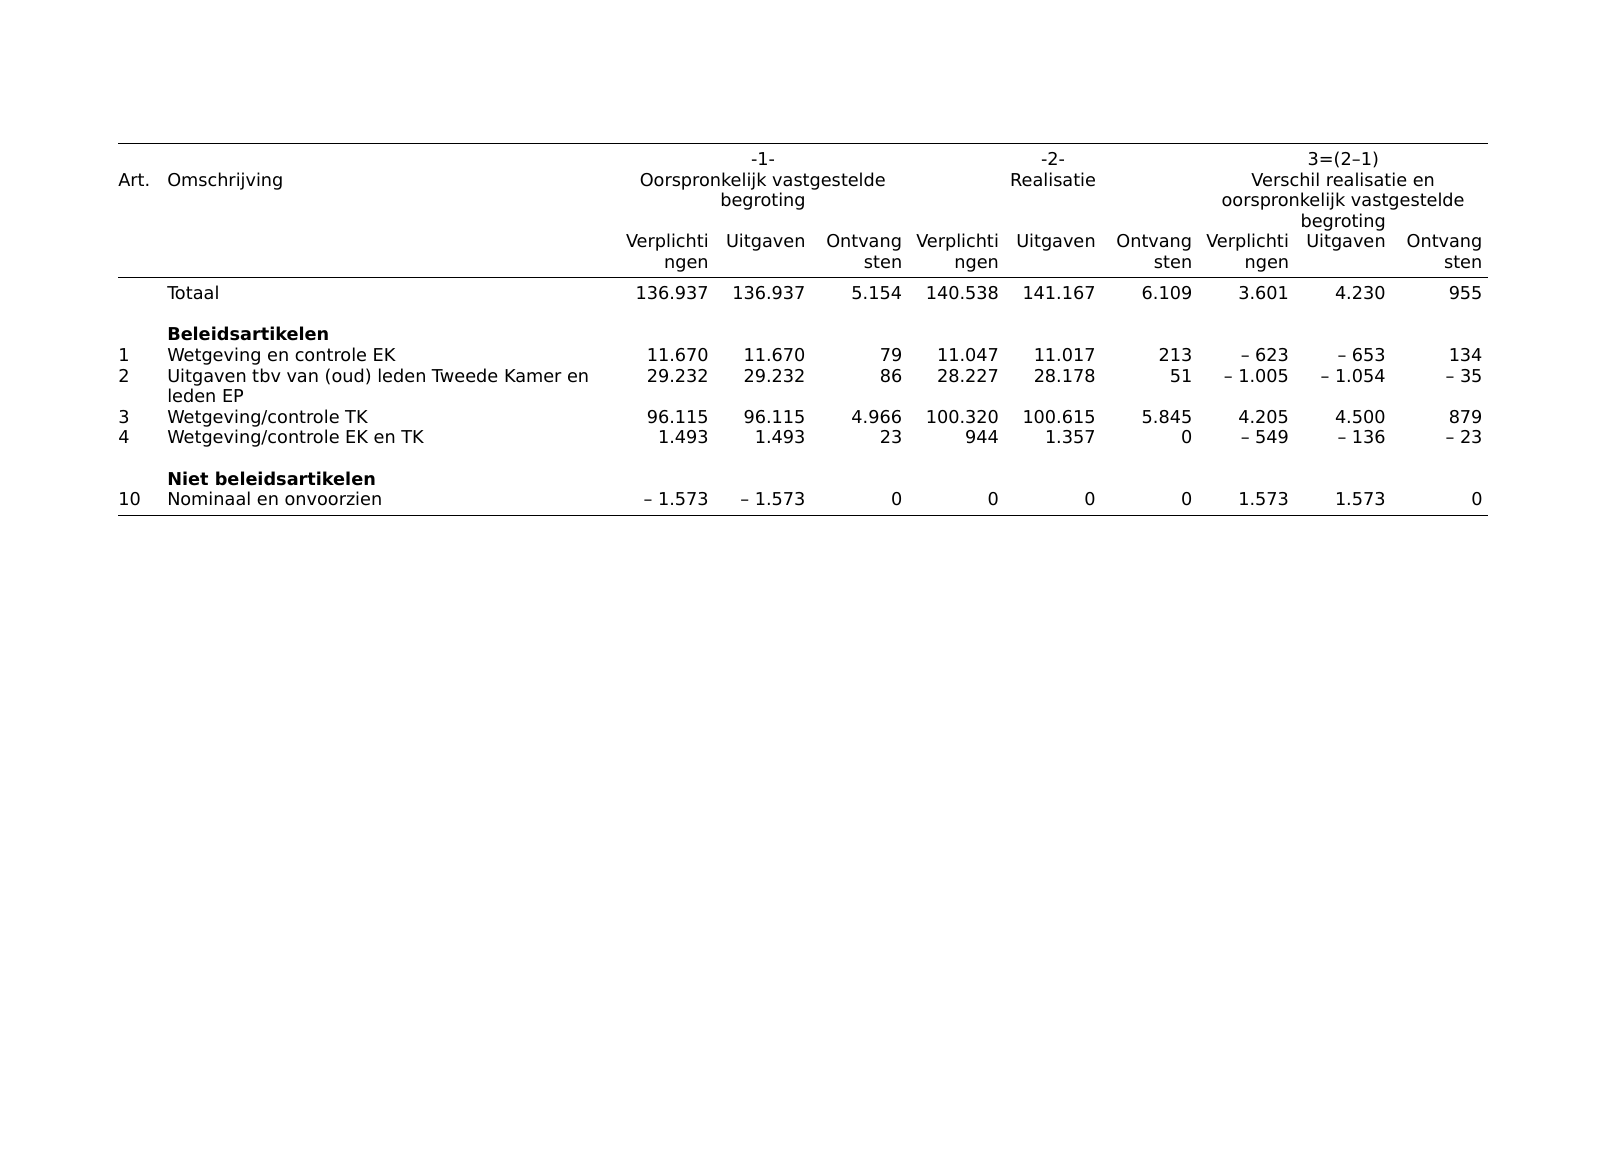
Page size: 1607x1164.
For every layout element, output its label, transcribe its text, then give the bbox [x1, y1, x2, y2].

table_cell 11.047 [908, 345, 1004, 366]
table_cell 86 [811, 366, 908, 407]
table_cell [1295, 324, 1391, 345]
table_cell [1101, 448, 1198, 469]
table_cell 944 [908, 428, 1004, 448]
table_cell 0 [1005, 489, 1101, 514]
table_cell Ontvangsten [811, 231, 908, 277]
table_cell – 23 [1391, 428, 1488, 448]
table_header -2- [908, 144, 1198, 169]
table_cell [908, 324, 1004, 345]
table_header [161, 144, 618, 169]
table_cell [1295, 448, 1391, 469]
table_cell 51 [1101, 366, 1198, 407]
table_cell [1295, 469, 1391, 489]
table_cell 100.320 [908, 407, 1004, 427]
table_cell 4 [118, 428, 161, 448]
table_cell [118, 469, 161, 489]
table_cell Beleidsartikelen [161, 324, 618, 345]
table_cell Verplichtingen [1198, 231, 1295, 277]
table_cell 0 [1391, 489, 1488, 514]
table_cell [1005, 469, 1101, 489]
table_cell 0 [811, 489, 908, 514]
table_cell [1391, 469, 1488, 489]
table_cell 213 [1101, 345, 1198, 366]
table_cell – 623 [1198, 345, 1295, 366]
table_cell [118, 448, 161, 469]
table_cell 1.357 [1005, 428, 1101, 448]
table_cell 3.601 [1198, 278, 1295, 304]
table_cell [1005, 304, 1101, 324]
table_cell Wetgeving/controle EK en TK [161, 428, 618, 448]
table_cell 0 [908, 489, 1004, 514]
table_cell Verplichtingen [908, 231, 1004, 277]
table_cell Uitgaven tbv van (oud) leden Tweede Kamer en leden EP [161, 366, 618, 407]
table_cell [118, 231, 161, 277]
table_cell 4.966 [811, 407, 908, 427]
table_cell – 1.573 [714, 489, 811, 514]
table_cell [908, 469, 1004, 489]
table_cell [811, 324, 908, 345]
table_cell 879 [1391, 407, 1488, 427]
table_cell [908, 448, 1004, 469]
table_cell [1101, 324, 1198, 345]
table_cell 955 [1391, 278, 1488, 304]
table_cell [618, 469, 714, 489]
table_cell Verschil realisatie en oorspronkelijk vastgestelde begroting [1198, 170, 1488, 231]
table_cell 28.227 [908, 366, 1004, 407]
table_cell [1391, 324, 1488, 345]
table_cell 1.573 [1295, 489, 1391, 514]
table_cell [811, 469, 908, 489]
table_cell [908, 304, 1004, 324]
table_cell Oorspronkelijk vastgestelde begroting [618, 170, 908, 231]
table_cell [1295, 304, 1391, 324]
table_cell [118, 324, 161, 345]
table_cell [1198, 304, 1295, 324]
table_cell [714, 469, 811, 489]
table_cell – 1.005 [1198, 366, 1295, 407]
table_cell 96.115 [714, 407, 811, 427]
table_cell [1005, 448, 1101, 469]
table_cell 79 [811, 345, 908, 366]
table_cell Uitgaven [1005, 231, 1101, 277]
table_cell Ontvangsten [1101, 231, 1198, 277]
table_cell [161, 231, 618, 277]
table_cell [1198, 324, 1295, 345]
table_header [118, 144, 161, 169]
table_cell [618, 304, 714, 324]
table_cell 0 [1101, 489, 1198, 514]
table_cell [1391, 304, 1488, 324]
table_cell [811, 304, 908, 324]
table_cell 140.538 [908, 278, 1004, 304]
table_cell [1101, 304, 1198, 324]
table_cell 11.017 [1005, 345, 1101, 366]
table_cell Totaal [161, 278, 618, 304]
table_cell 11.670 [714, 345, 811, 366]
table_cell 134 [1391, 345, 1488, 366]
table_cell 0 [1101, 428, 1198, 448]
table_cell – 549 [1198, 428, 1295, 448]
table_cell Wetgeving en controle EK [161, 345, 618, 366]
table_cell – 1.054 [1295, 366, 1391, 407]
table_cell Niet beleidsartikelen [161, 469, 618, 489]
table_cell 96.115 [618, 407, 714, 427]
table_cell 4.205 [1198, 407, 1295, 427]
table_cell – 35 [1391, 366, 1488, 407]
table_cell – 653 [1295, 345, 1391, 366]
table_cell 141.167 [1005, 278, 1101, 304]
table_header -1- [618, 144, 908, 169]
table_cell – 1.573 [618, 489, 714, 514]
table_cell Omschrijving [161, 170, 618, 231]
table_header 3=(2–1) [1198, 144, 1488, 169]
table_cell [811, 448, 908, 469]
table_cell 29.232 [618, 366, 714, 407]
table_cell Verplichtingen [618, 231, 714, 277]
table_cell 29.232 [714, 366, 811, 407]
table_cell Art. [118, 170, 161, 231]
table_cell 1.573 [1198, 489, 1295, 514]
table_cell [1198, 448, 1295, 469]
table_cell [618, 448, 714, 469]
table_cell [714, 304, 811, 324]
table_cell – 136 [1295, 428, 1391, 448]
table_cell [1101, 469, 1198, 489]
table_cell [1005, 324, 1101, 345]
table_cell [1198, 469, 1295, 489]
table_cell 3 [118, 407, 161, 427]
table_cell 23 [811, 428, 908, 448]
table_cell 11.670 [618, 345, 714, 366]
table_cell [714, 324, 811, 345]
table_cell 10 [118, 489, 161, 514]
table_cell Uitgaven [714, 231, 811, 277]
table_cell 136.937 [714, 278, 811, 304]
table_cell [118, 304, 161, 324]
table_cell 5.845 [1101, 407, 1198, 427]
table_cell [161, 304, 618, 324]
table_cell [1391, 448, 1488, 469]
table_cell 28.178 [1005, 366, 1101, 407]
table_cell 136.937 [618, 278, 714, 304]
table_cell Nominaal en onvoorzien [161, 489, 618, 514]
table_cell [714, 448, 811, 469]
table_cell 4.230 [1295, 278, 1391, 304]
table_cell 1.493 [618, 428, 714, 448]
table_cell 1.493 [714, 428, 811, 448]
table_cell [161, 448, 618, 469]
table_cell Uitgaven [1295, 231, 1391, 277]
table_cell Wetgeving/controle TK [161, 407, 618, 427]
table_cell 100.615 [1005, 407, 1101, 427]
table_cell [618, 324, 714, 345]
table_cell Ontvangsten [1391, 231, 1488, 277]
table_cell Realisatie [908, 170, 1198, 231]
table_cell 5.154 [811, 278, 908, 304]
table_cell [118, 278, 161, 304]
table_cell 1 [118, 345, 161, 366]
table_cell 2 [118, 366, 161, 407]
table_cell 6.109 [1101, 278, 1198, 304]
table_cell 4.500 [1295, 407, 1391, 427]
